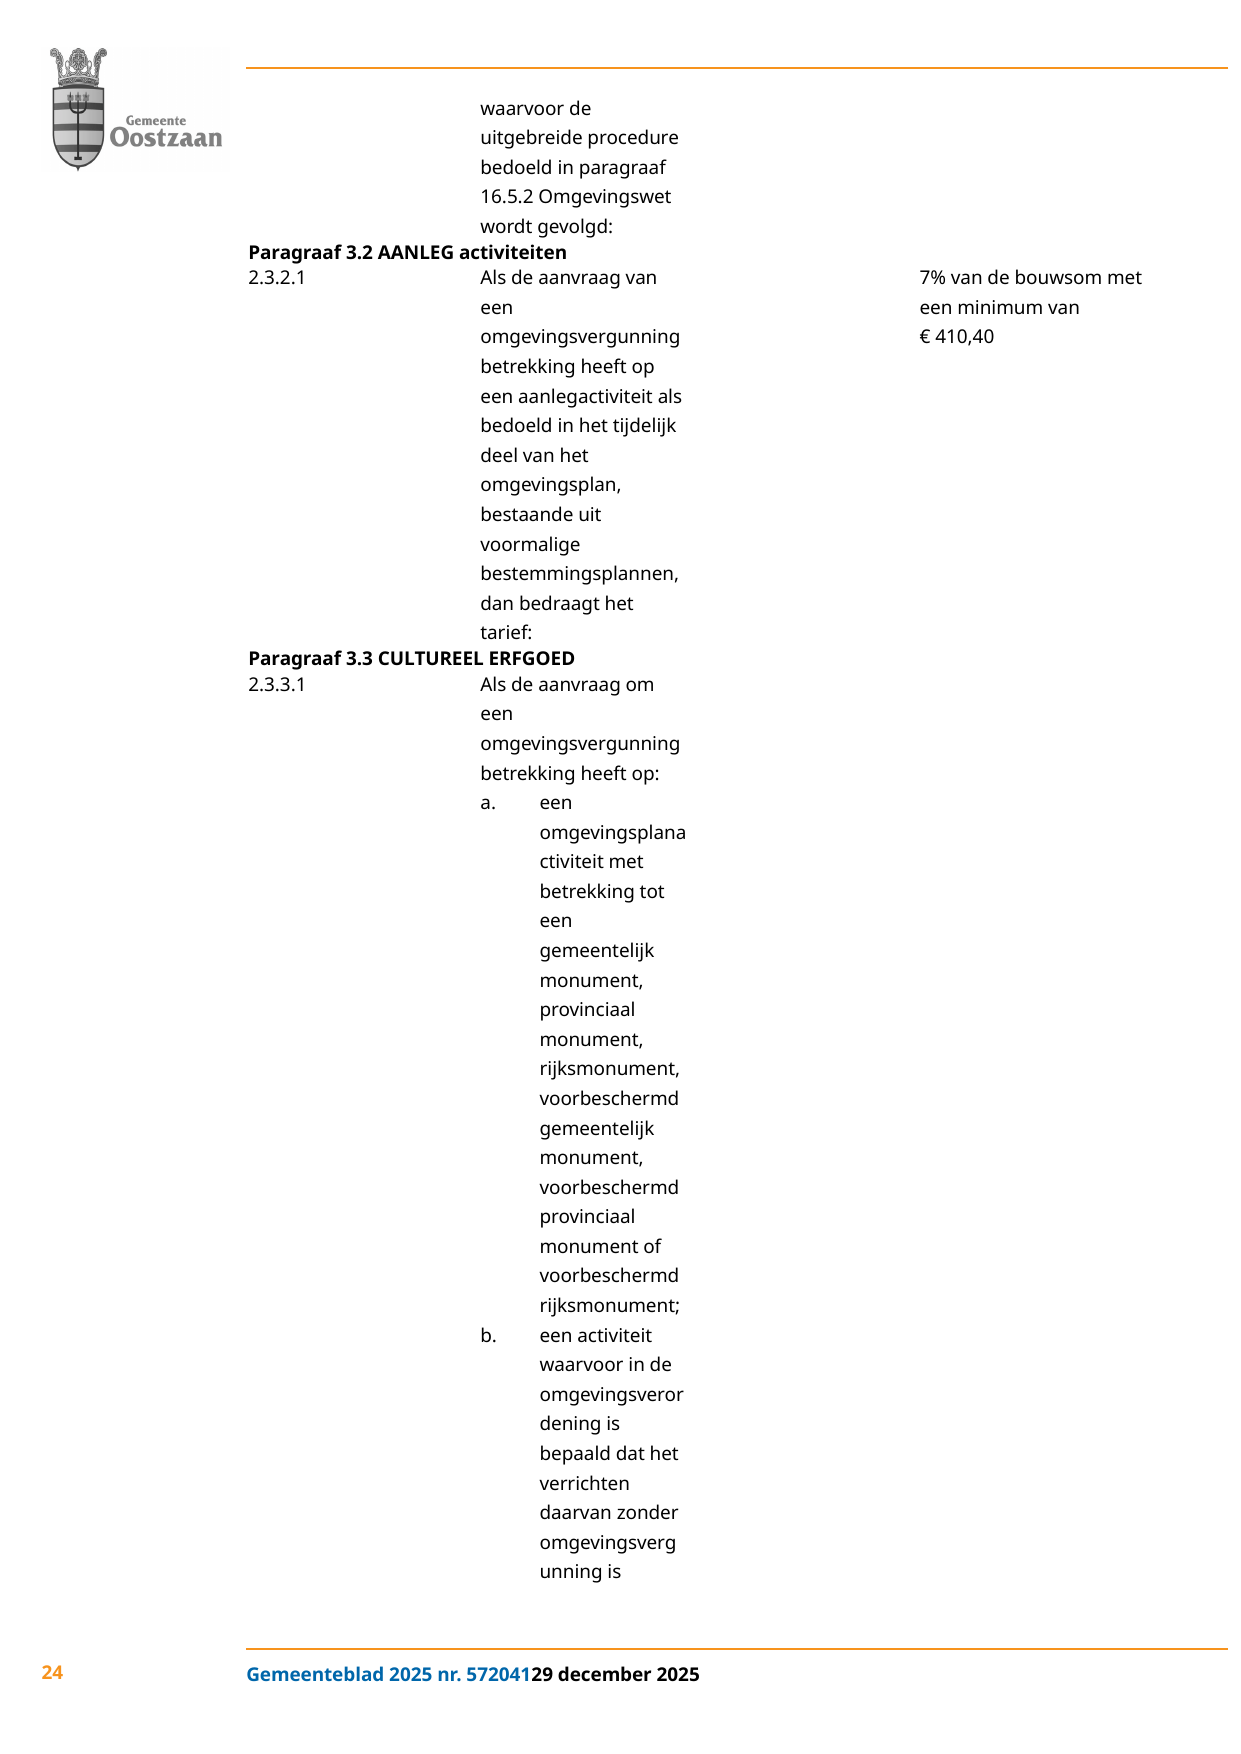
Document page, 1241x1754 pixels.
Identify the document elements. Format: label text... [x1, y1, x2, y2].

table_cell [687, 671, 919, 1584]
table_cell [687, 95, 919, 239]
table_cell Paragraaf 3.3 CULTUREEL ERFGOED [248, 645, 1152, 671]
table_cell Als de aanvraag om een omgevingsvergunning betrekking heeft op: een omgevingsplanactiviteit met betrekking tot een gemeentelijk monument, provinciaal monument, rijksmonument, voorbeschermd gemeentelijk monument, voorbeschermd provinciaal monument of voorbeschermd rijksmonument; een activiteit waarvoor in de omgevingsverordening is bepaald dat het verrichten daarvan zonder omgevingsvergunning is [480, 671, 687, 1584]
table_cell Als de aanvraag van een omgevingsvergunning betrekking heeft op een aanlegactiviteit als bedoeld in het tijdelijk deel van het omgevingsplan, bestaande uit voormalige bestemmingsplannen, dan bedraagt het tarief: [480, 265, 687, 645]
picture [41, 47, 231, 172]
table_cell 7% van de bouwsom met een minimum van € 410,40 [919, 265, 1152, 645]
table_cell 2.3.2.1 [248, 265, 480, 645]
table_cell Paragraaf 3.2 AANLEG activiteiten [248, 239, 1152, 264]
table_cell [919, 671, 1152, 1584]
table_cell [687, 265, 919, 645]
table_cell [248, 95, 480, 239]
table_cell 2.3.3.1 [248, 671, 480, 1584]
table_cell waarvoor de uitgebreide procedure bedoeld in paragraaf 16.5.2 Omgevingswet wordt gevolgd: [480, 95, 687, 239]
table_cell [919, 95, 1152, 239]
